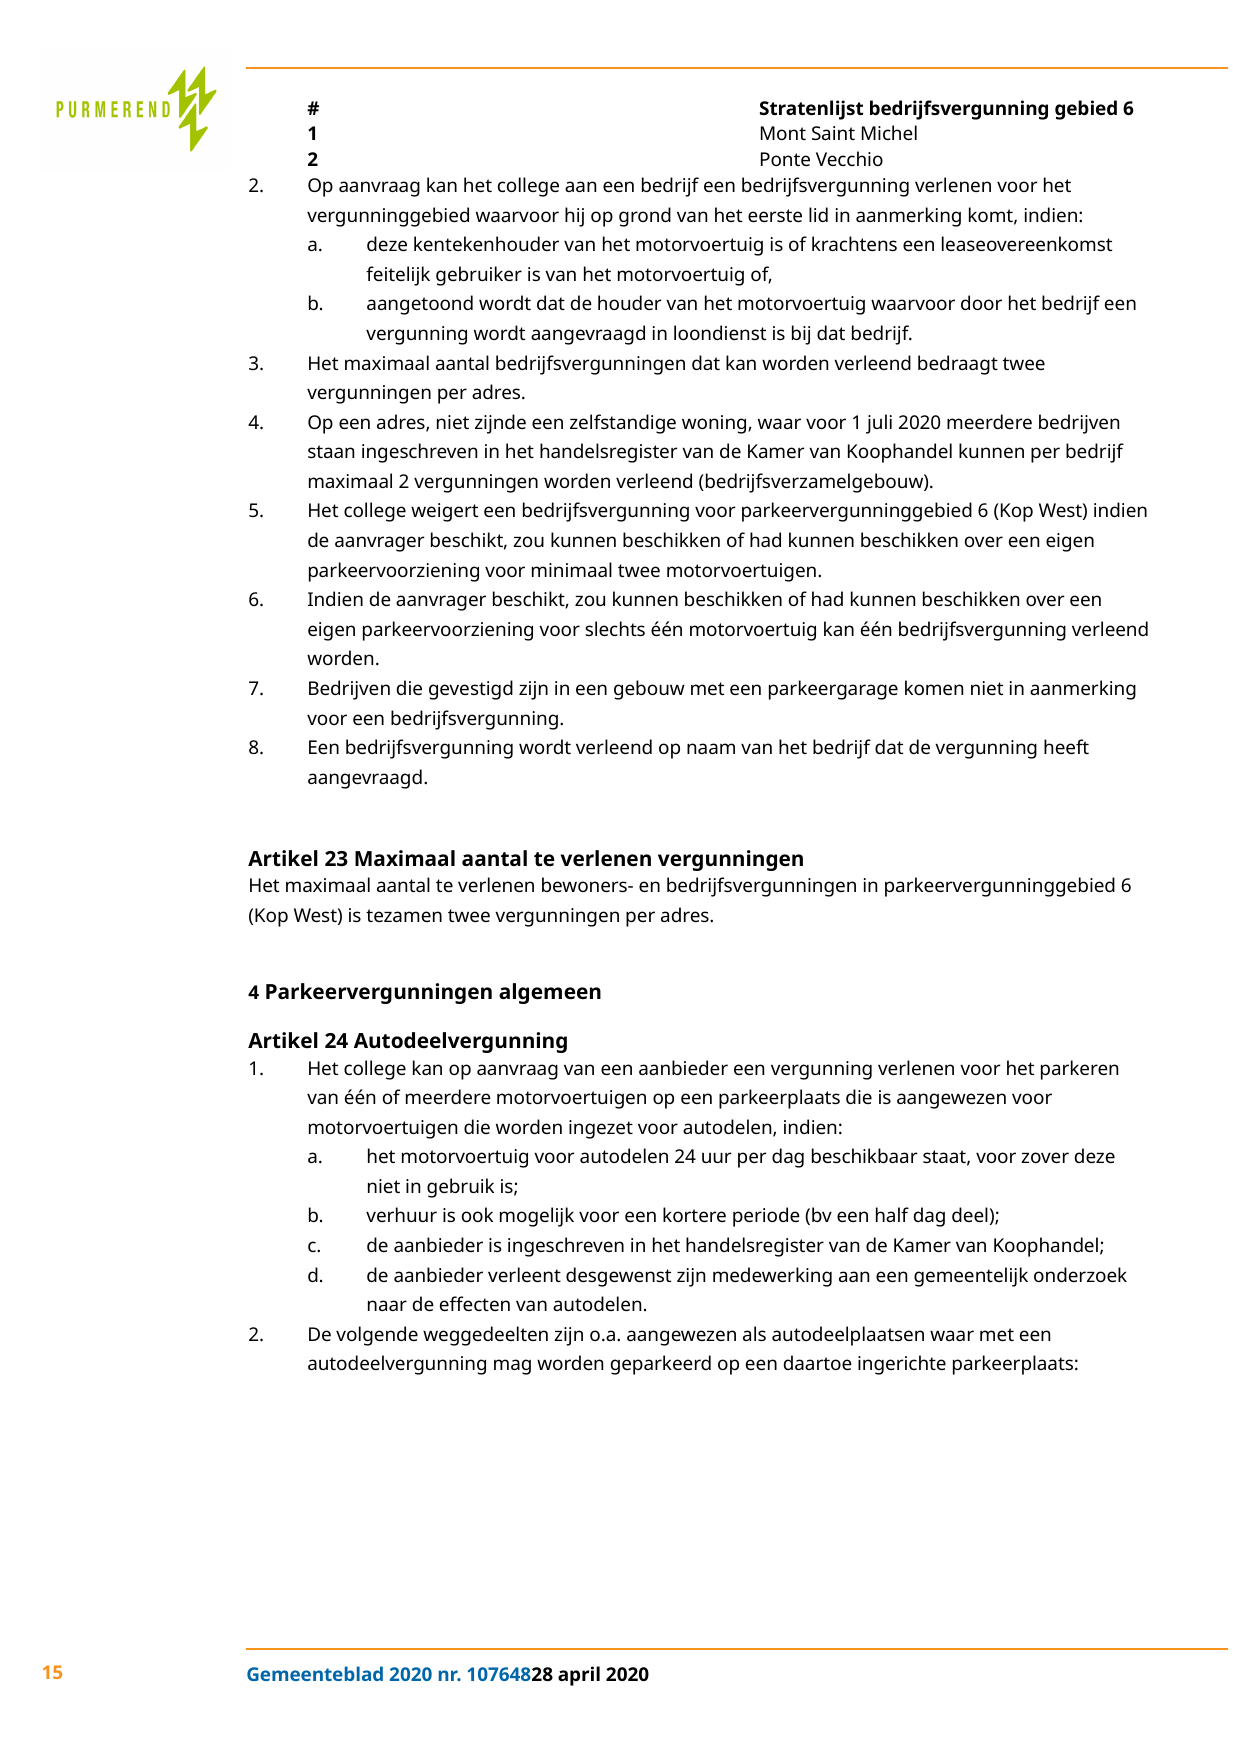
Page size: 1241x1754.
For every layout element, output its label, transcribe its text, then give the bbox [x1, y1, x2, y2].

list Een bedrijfsvergunning wordt verleend op naam van het bedrijf dat de vergunning heeft aangevraagd. [248, 734, 1152, 789]
table_header # [307, 95, 759, 121]
text Artikel 24 Autodeelvergunning [248, 1026, 1152, 1055]
text Het maximaal aantal te verlenen bewoners- en bedrijfsvergunningen in parkeervergunninggebied 6 (Kop West) is tezamen twee vergunningen per adres. [248, 872, 1152, 928]
list Het college kan op aanvraag van een aanbieder een vergunning verlenen voor het parkeren van één of meerdere motorvoertuigen op een parkeerplaats die is aangewezen voor motorvoertuigen die worden ingezet voor autodelen, indien: [248, 1055, 1152, 1140]
list Op aanvraag kan het college aan een bedrijf een bedrijfsvergunning verlenen voor het vergunninggebied waarvoor hij op grond van het eerste lid in aanmerking komt, indien: [248, 172, 1152, 227]
list deze kentekenhouder van het motorvoertuig is of krachtens een leaseovereenkomst feitelijk gebruiker is van het motorvoertuig of, [307, 231, 1152, 287]
picture [41, 47, 231, 172]
table_header Stratenlijst bedrijfsvergunning gebied 6 [759, 95, 1211, 121]
list Het college weigert een bedrijfsvergunning voor parkeervergunninggebied 6 (Kop West) indien de aanvrager beschikt, zou kunnen beschikken of had kunnen beschikken over een eigen parkeervoorziening voor minimaal twee motorvoertuigen. [248, 498, 1152, 582]
list de aanbieder is ingeschreven in het handelsregister van de Kamer van Koophandel; [307, 1232, 1152, 1258]
list Het maximaal aantal bedrijfsvergunningen dat kan worden verleend bedraagt twee vergunningen per adres. [248, 350, 1152, 405]
list Op een adres, niet zijnde een zelfstandige woning, waar voor 1 juli 2020 meerdere bedrijven staan ingeschreven in het handelsregister van de Kamer van Koophandel kunnen per bedrijf maximaal 2 vergunningen worden verleend (bedrijfsverzamelgebouw). [248, 409, 1152, 494]
table_cell Mont Saint Michel [759, 121, 1211, 146]
list het motorvoertuig voor autodelen 24 uur per dag beschikbaar staat, voor zover deze niet in gebruik is; [307, 1143, 1152, 1199]
list aangetoond wordt dat de houder van het motorvoertuig waarvoor door het bedrijf een vergunning wordt aangevraagd in loondienst is bij dat bedrijf. [307, 291, 1152, 346]
list Indien de aanvrager beschikt, zou kunnen beschikken of had kunnen beschikken over een eigen parkeervoorziening voor slechts één motorvoertuig kan één bedrijfsvergunning verleend worden. [248, 586, 1152, 671]
list verhuur is ook mogelijk voor een kortere periode (bv een half dag deel); [307, 1203, 1152, 1228]
table_cell 2 [307, 146, 759, 172]
table_cell Ponte Vecchio [759, 146, 1211, 172]
text Artikel 23 Maximaal aantal te verlenen vergunningen [248, 844, 1152, 872]
list de aanbieder verleent desgewenst zijn medewerking aan een gemeentelijk onderzoek naar de effecten van autodelen. [307, 1262, 1152, 1317]
table_cell 1 [307, 121, 759, 146]
list De volgende weggedeelten zijn o.a. aangewezen als autodeelplaatsen waar met een autodeelvergunning mag worden geparkeerd op een daartoe ingerichte parkeerplaats: [248, 1321, 1152, 1376]
text 4 Parkeervergunningen algemeen [248, 977, 1152, 1006]
list Bedrijven die gevestigd zijn in een gebouw met een parkeergarage komen niet in aanmerking voor een bedrijfsvergunning. [248, 675, 1152, 730]
